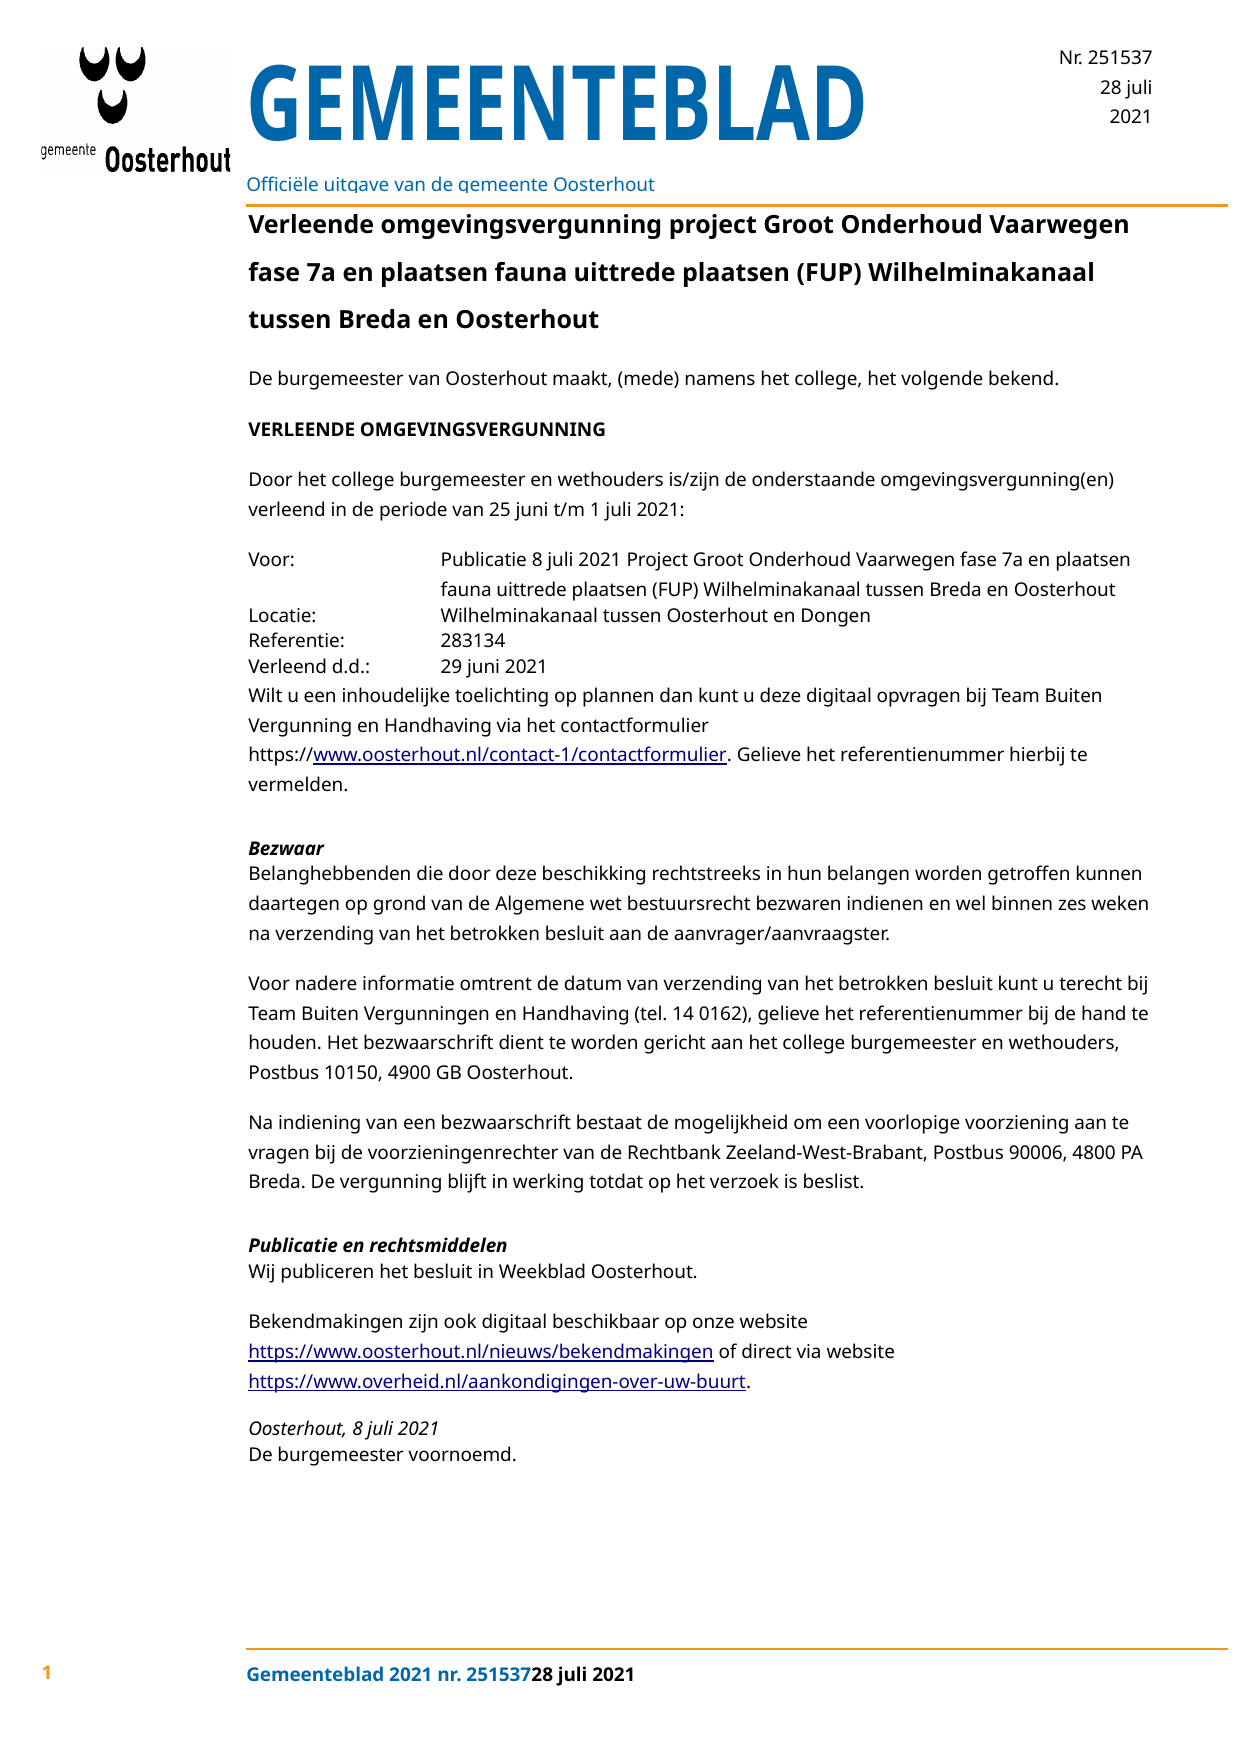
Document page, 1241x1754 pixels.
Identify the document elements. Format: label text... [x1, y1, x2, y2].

table_header Voor: [248, 546, 440, 602]
table_header Publicatie 8 juli 2021 Project Groot Onderhoud Vaarwegen fase 7a en plaatsen fauna uittrede plaatsen (FUP) Wilhelminakanaal tussen Breda en Oosterhout [440, 546, 1152, 602]
table_cell Locatie: [248, 602, 440, 627]
picture [41, 47, 231, 172]
text Belanghebbenden die door deze beschikking rechtstreeks in hun belangen worden getroffen kunnen daartegen op grond van de Algemene wet bestuursrecht bezwaren indienen en wel binnen zes weken na verzending van het betrokken besluit aan de aanvrager/aanvraagster. [248, 861, 1152, 946]
table_cell 29 juni 2021 [440, 653, 1152, 679]
text De burgemeester voornoemd. [248, 1441, 1152, 1467]
table_cell 283134 [440, 628, 1152, 653]
text Publicatie en rechtsmiddelen [248, 1232, 1152, 1258]
table_cell Referentie: [248, 628, 440, 653]
text Bekendmakingen zijn ook digitaal beschikbaar op onze website https://www.oosterhout.nl/nieuws/bekendmakingen of direct via website https://www.overheid.nl/aankondigingen-over-uw-buurt. [248, 1309, 1152, 1393]
text Verleende omgevingsvergunning project Groot Onderhoud Vaarwegen fase 7a en plaatsen fauna uittrede plaatsen (FUP) Wilhelminakanaal tussen Breda en Oosterhout [248, 207, 1152, 336]
table_cell Verleend d.d.: [248, 653, 440, 679]
text Door het college burgemeester en wethouders is/zijn de onderstaande omgevingsvergunning(en) verleend in de periode van 25 juni t/m 1 juli 2021: [248, 466, 1152, 522]
text Na indiening van een bezwaarschrift bestaat de mogelijkheid om een voorlopige voorziening aan te vragen bij de voorzieningenrechter van de Rechtbank Zeeland-West-Brabant, Postbus 90006, 4800 PA Breda. De vergunning blijft in werking totdat op het verzoek is beslist. [248, 1109, 1152, 1194]
text Wij publiceren het besluit in Weekblad Oosterhout. [248, 1258, 1152, 1284]
table_cell Wilhelminakanaal tussen Oosterhout en Dongen [440, 602, 1152, 627]
text De burgemeester van Oosterhout maakt, (mede) namens het college, het volgende bekend. [248, 366, 1152, 391]
text VERLEENDE OMGEVINGSVERGUNNING [248, 416, 1152, 442]
text Bezwaar [248, 835, 1152, 861]
text Voor nadere informatie omtrent de datum van verzen­ding van het betrokken besluit kunt u terecht bij Team Buiten Vergunningen en Handhaving (tel. 14 0162), gelieve het referentienummer bij de hand te houden. Het bezwaar­schrift dient te worden gericht aan het college burgemeester en wethouders, Postbus 10150, 4900 GB Oosterhout. [248, 970, 1152, 1085]
text Oosterhout, 8 juli 2021 [248, 1416, 1152, 1441]
text Wilt u een inhoudelijke toelichting op plannen dan kunt u deze digitaal opvragen bij Team Buiten Vergunning en Handhaving via het contactformulier https://www.oosterhout.nl/contact-1/contactformulier. Gelieve het referentienummer hierbij te vermelden. [248, 682, 1152, 797]
